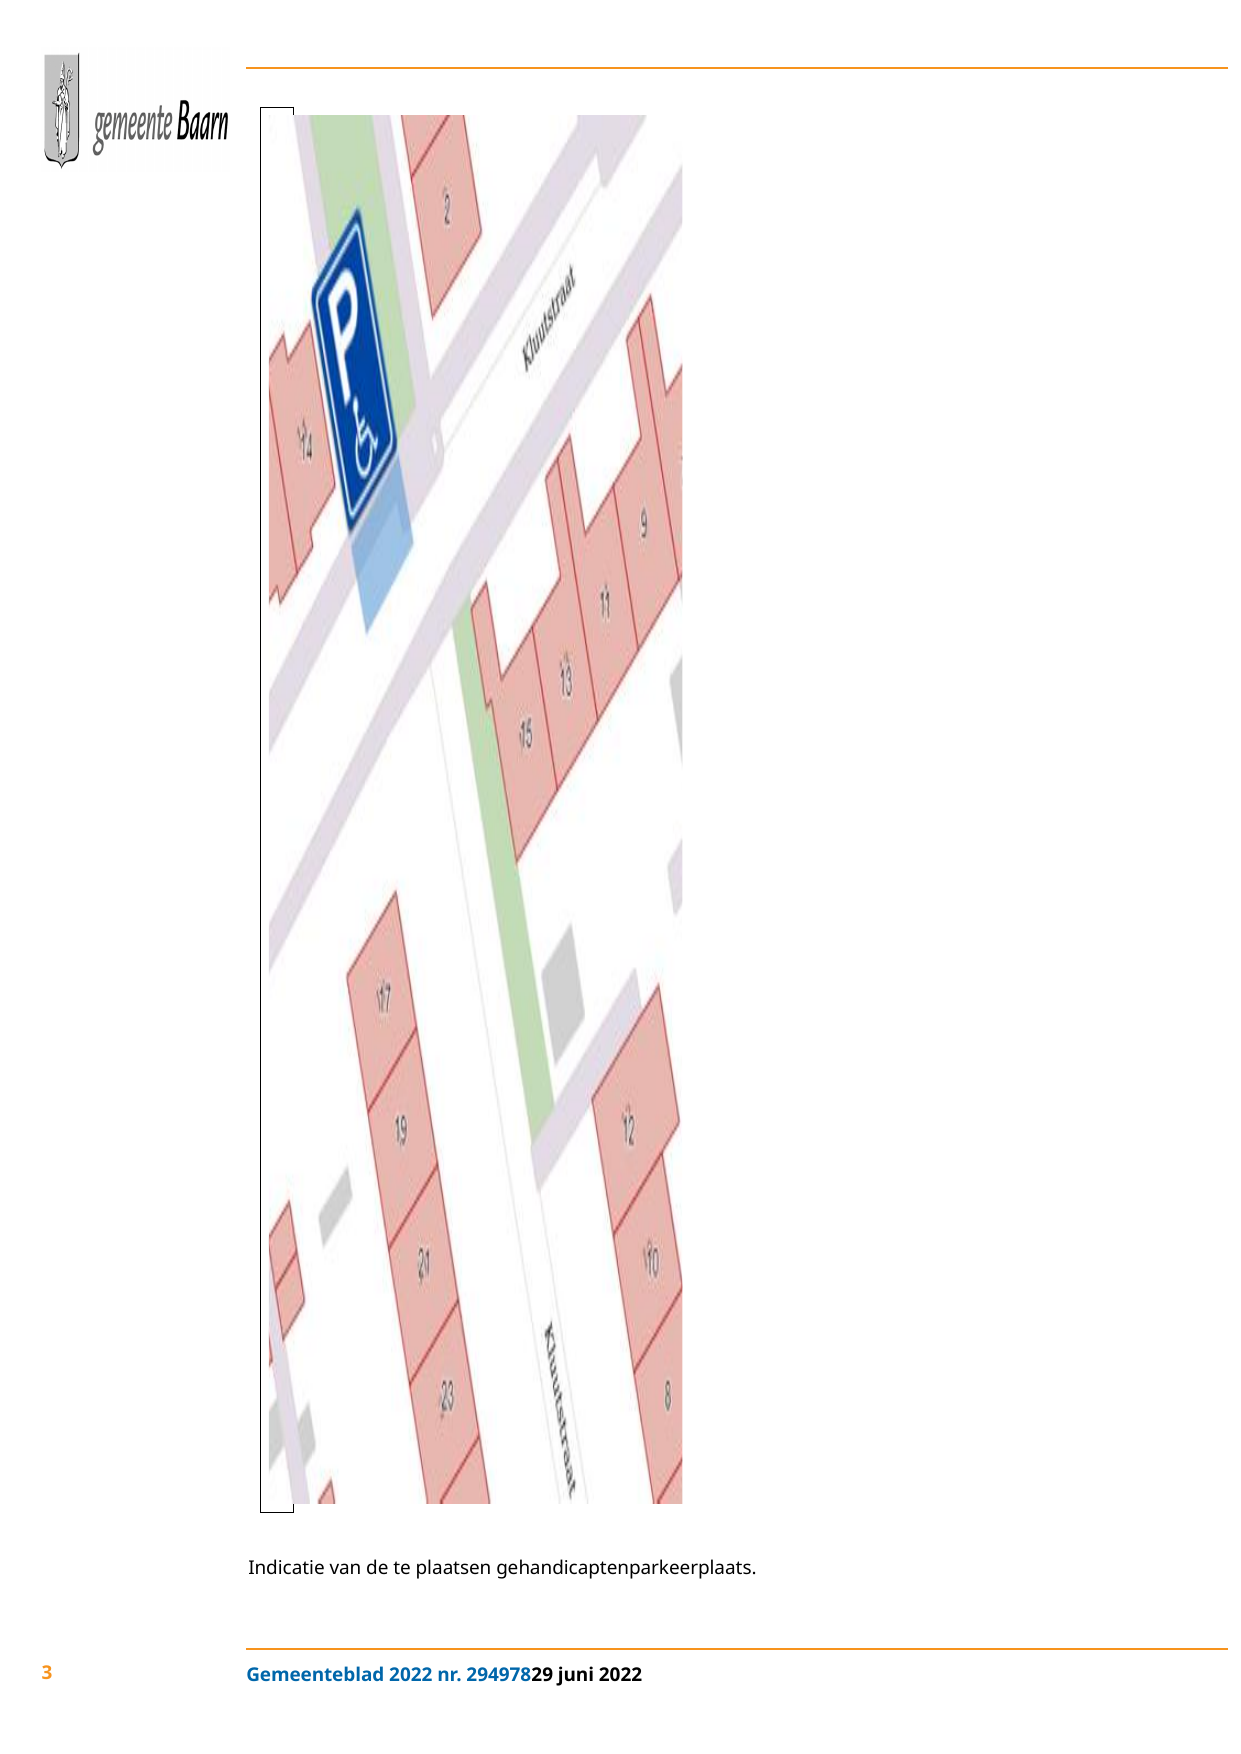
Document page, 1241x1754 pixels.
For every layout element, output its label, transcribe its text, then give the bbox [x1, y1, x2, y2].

picture [268, 115, 683, 1504]
text Indicatie van de te plaatsen gehandicaptenparkeerplaats. [248, 1554, 1152, 1580]
picture [41, 47, 231, 172]
